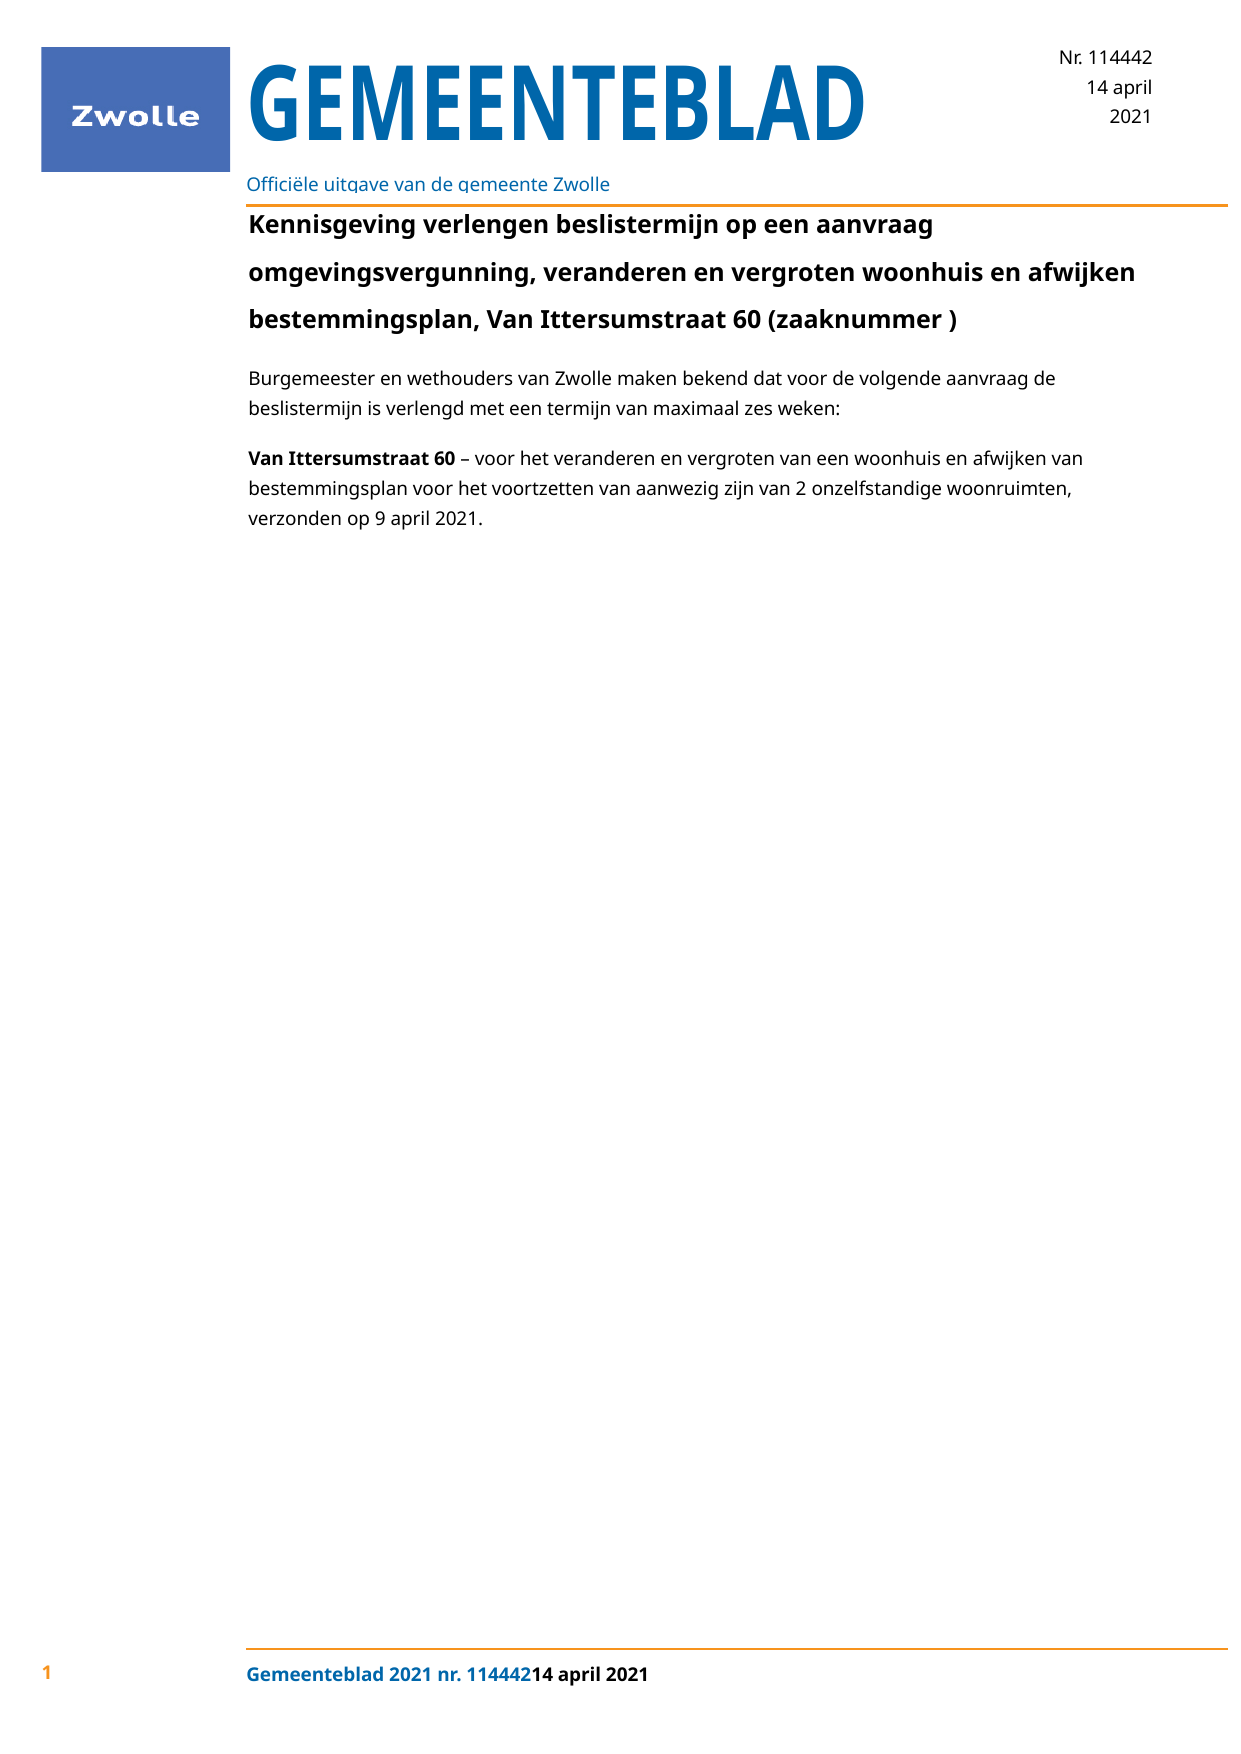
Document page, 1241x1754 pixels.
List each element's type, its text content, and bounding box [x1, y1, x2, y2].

text Kennisgeving verlengen beslistermijn op een aanvraag omgevingsvergunning, veranderen en vergroten woonhuis en afwijken bestemmingsplan, Van Ittersumstraat 60 (zaaknummer ) [248, 207, 1152, 336]
picture [41, 47, 231, 172]
text Burgemeester en wethouders van Zwolle maken bekend dat voor de volgende aanvraag de beslistermijn is verlengd met een termijn van maximaal zes weken: [248, 366, 1152, 421]
text Van Ittersumstraat 60 – voor het veranderen en vergroten van een woonhuis en afwijken van bestemmingsplan voor het voortzetten van aanwezig zijn van 2 onzelfstandige woonruimten, verzonden op 9 april 2021. [248, 446, 1152, 530]
